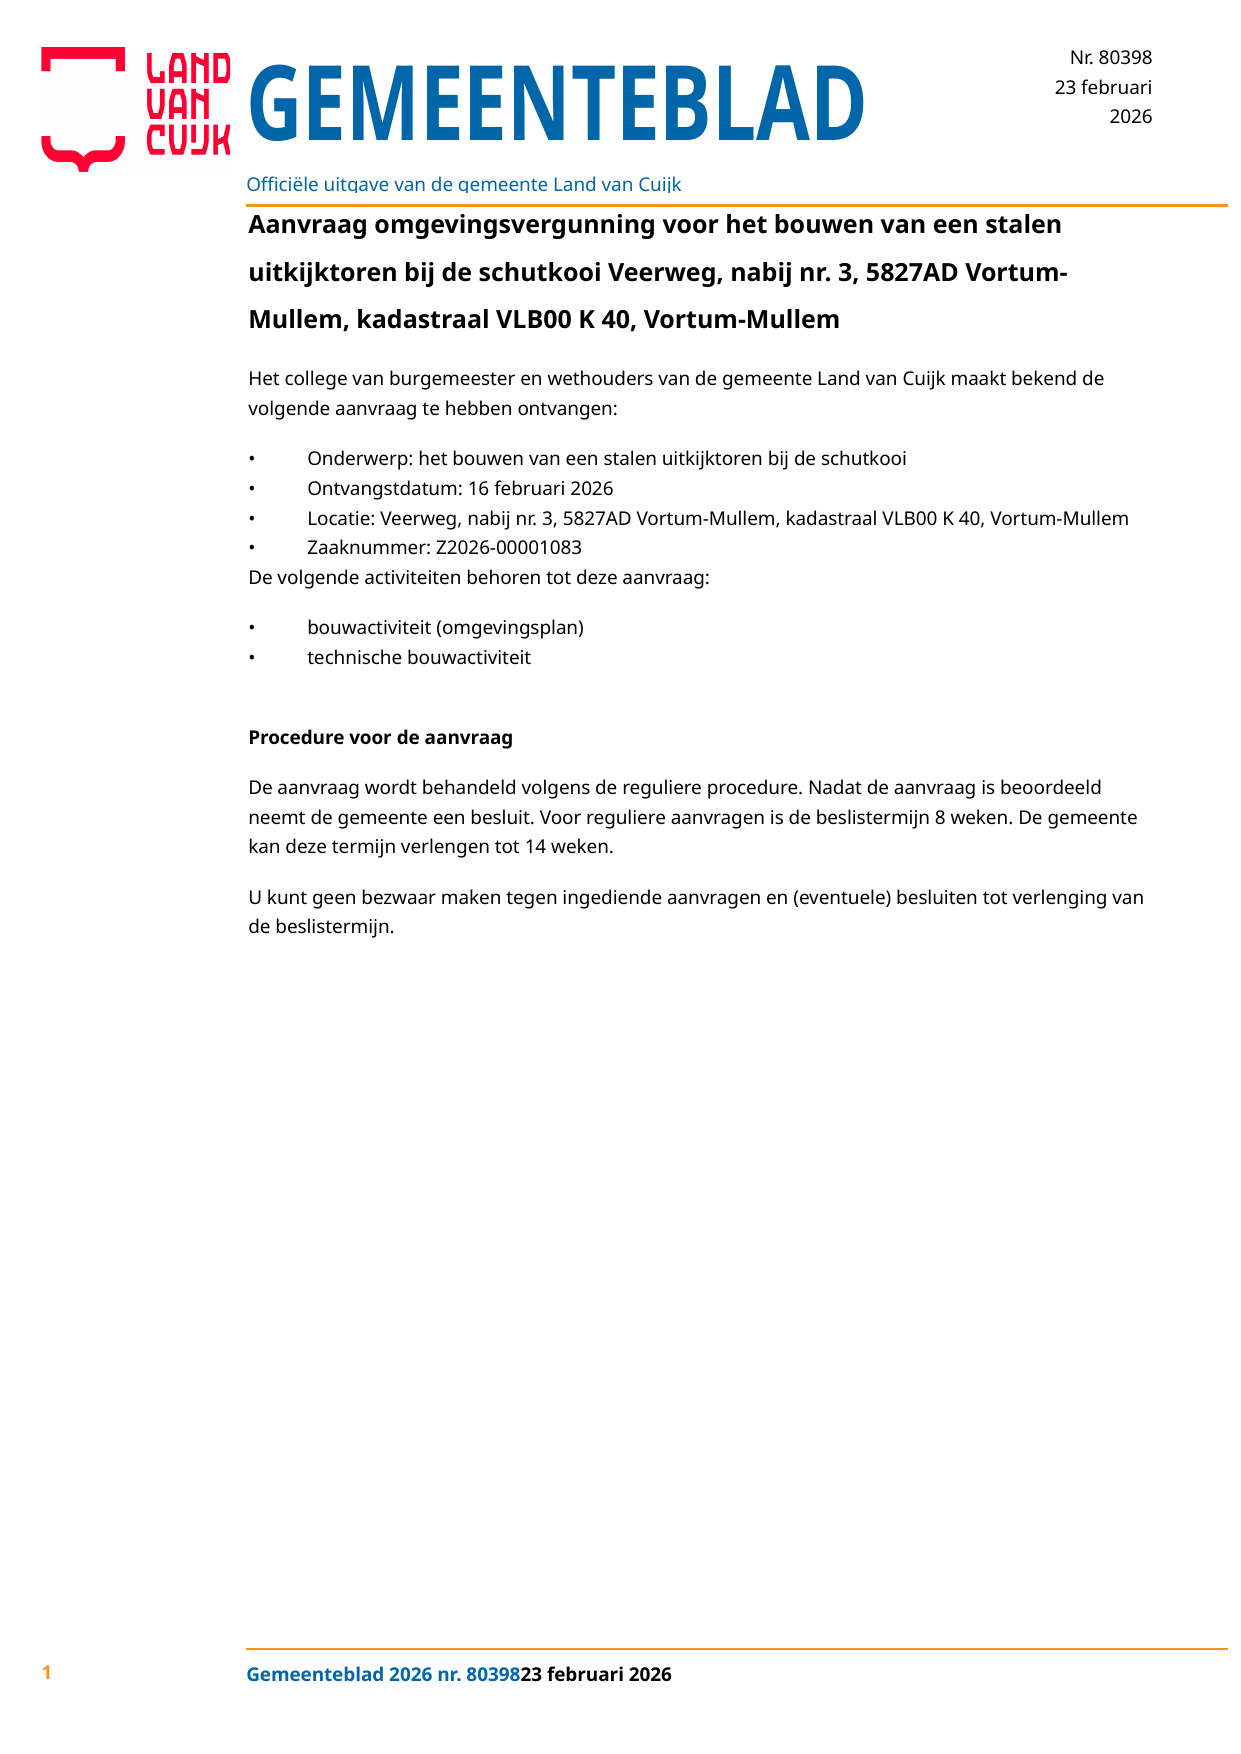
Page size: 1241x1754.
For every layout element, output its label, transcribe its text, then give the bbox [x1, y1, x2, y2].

text U kunt geen bezwaar maken tegen ingediende aanvragen en (eventuele) besluiten tot verlenging van de beslistermijn. [248, 884, 1152, 939]
list Locatie: Veerweg, nabij nr. 3, 5827AD Vortum-Mullem, kadastraal VLB00 K 40, Vortum-Mullem [248, 505, 1152, 530]
text De aanvraag wordt behandeld volgens de reguliere procedure. Nadat de aanvraag is beoordeeld neemt de gemeente een besluit. Voor reguliere aanvragen is de beslistermijn 8 weken. De gemeente kan deze termijn verlengen tot 14 weken. [248, 774, 1152, 859]
picture [41, 47, 231, 172]
text Procedure voor de aanvraag [248, 724, 1152, 749]
list bouwactiviteit (omgevingsplan) [248, 614, 1152, 640]
list Ontvangstdatum: 16 februari 2026 [248, 475, 1152, 501]
text De volgende activiteiten behoren tot deze aanvraag: [248, 564, 1152, 589]
list Zaaknummer: Z2026-00001083 [248, 534, 1152, 560]
list Onderwerp: het bouwen van een stalen uitkijktoren bij de schutkooi [248, 446, 1152, 471]
text Aanvraag omgevingsvergunning voor het bouwen van een stalen uitkijktoren bij de schutkooi Veerweg, nabij nr. 3, 5827AD Vortum-Mullem, kadastraal VLB00 K 40, Vortum-Mullem [248, 207, 1152, 336]
text Het college van burgemeester en wethouders van de gemeente Land van Cuijk maakt bekend de volgende aanvraag te hebben ontvangen: [248, 366, 1152, 421]
list technische bouwactiviteit [248, 644, 1152, 669]
